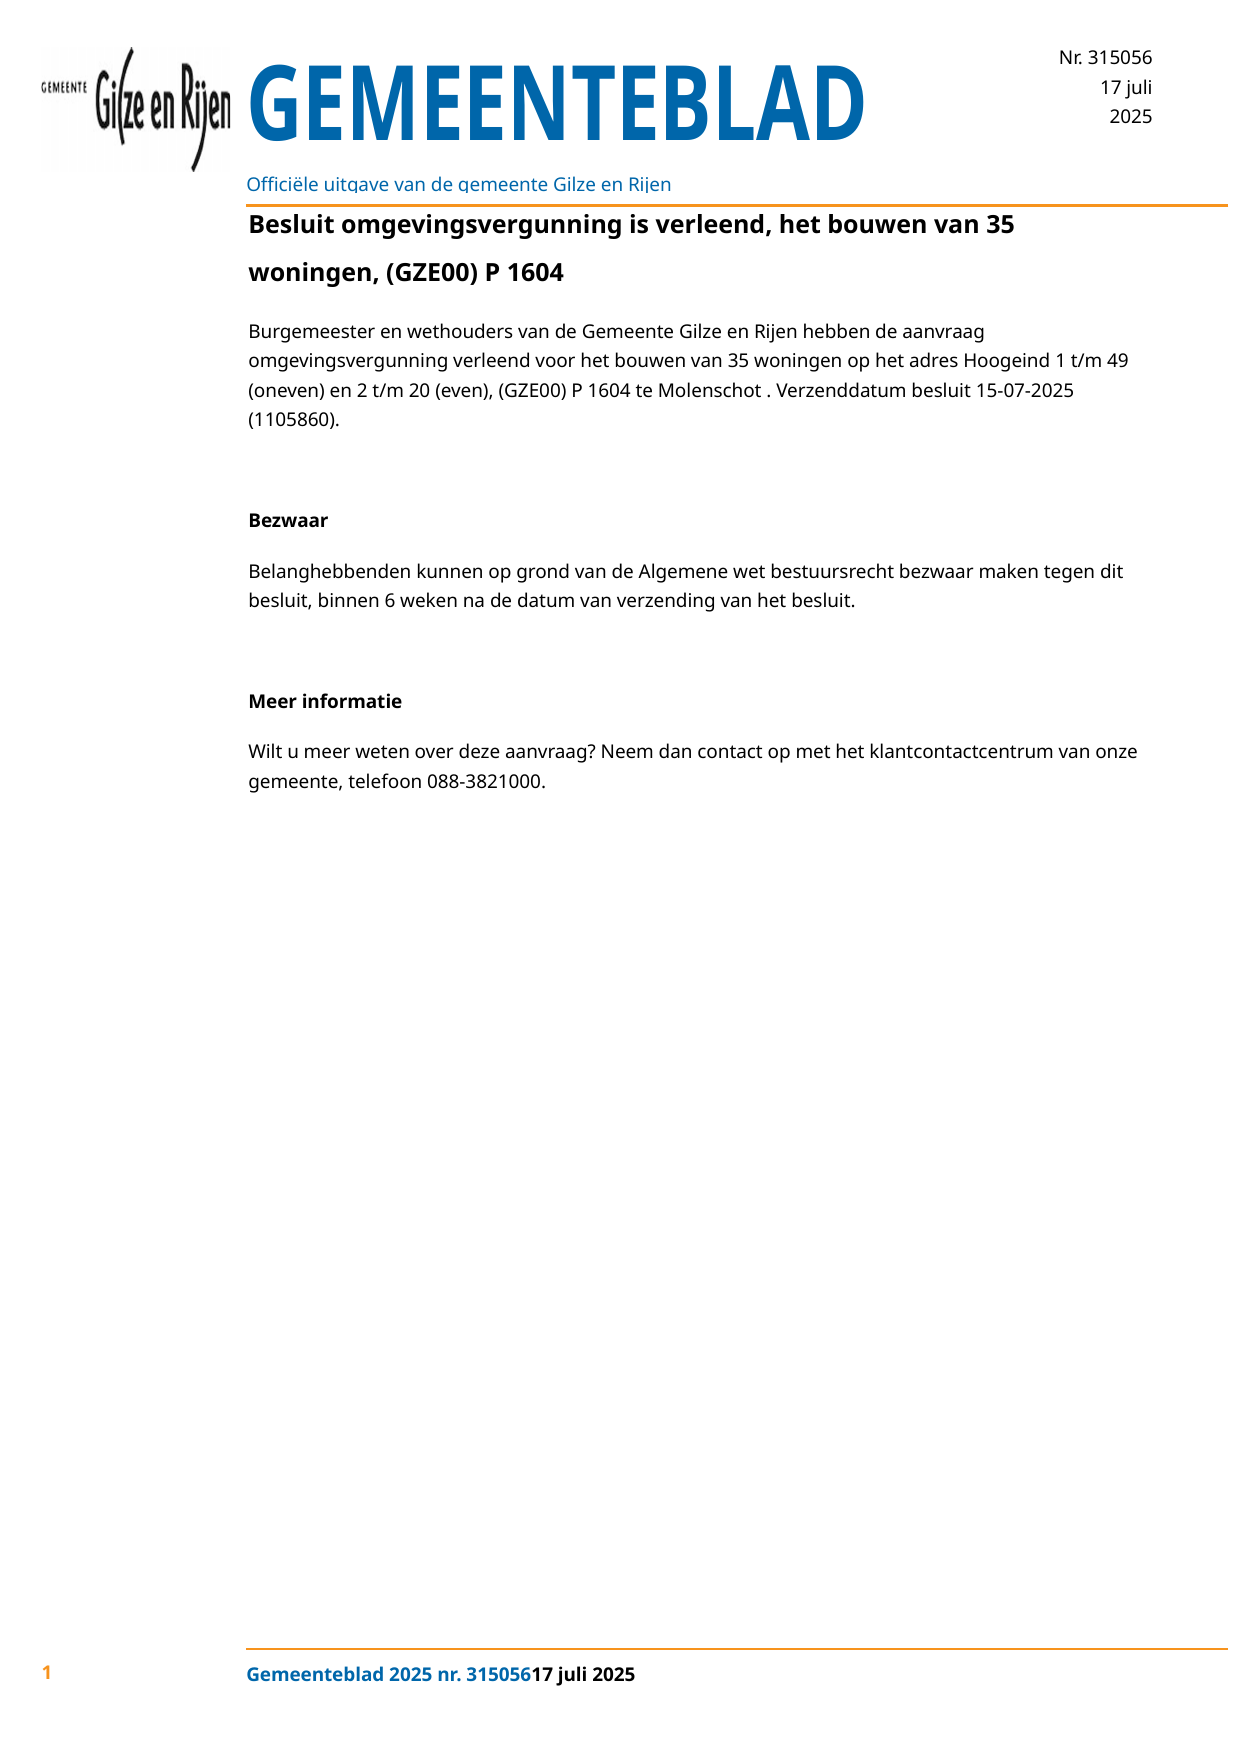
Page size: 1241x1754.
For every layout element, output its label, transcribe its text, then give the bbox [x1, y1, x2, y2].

text Meer informatie [248, 688, 1152, 714]
picture [41, 47, 231, 172]
text Burgemeester en wethouders van de Gemeente Gilze en Rijen hebben de aanvraag omgevingsvergunning verleend voor het bouwen van 35 woningen op het adres Hoogeind 1 t/m 49 (oneven) en 2 t/m 20 (even), (GZE00) P 1604 te Molenschot . Verzenddatum besluit 15-07-2025 (1105860). [248, 318, 1152, 432]
text Wilt u meer weten over deze aanvraag? Neem dan contact op met het klantcontactcentrum van onze gemeente, telefoon 088-3821000. [248, 739, 1152, 794]
text Besluit omgevingsvergunning is verleend, het bouwen van 35 woningen, (GZE00) P 1604 [248, 207, 1152, 288]
text Bezwaar [248, 507, 1152, 533]
text Belanghebbenden kunnen op grond van de Algemene wet bestuursrecht bezwaar maken tegen dit besluit, binnen 6 weken na de datum van verzending van het besluit. [248, 558, 1152, 613]
